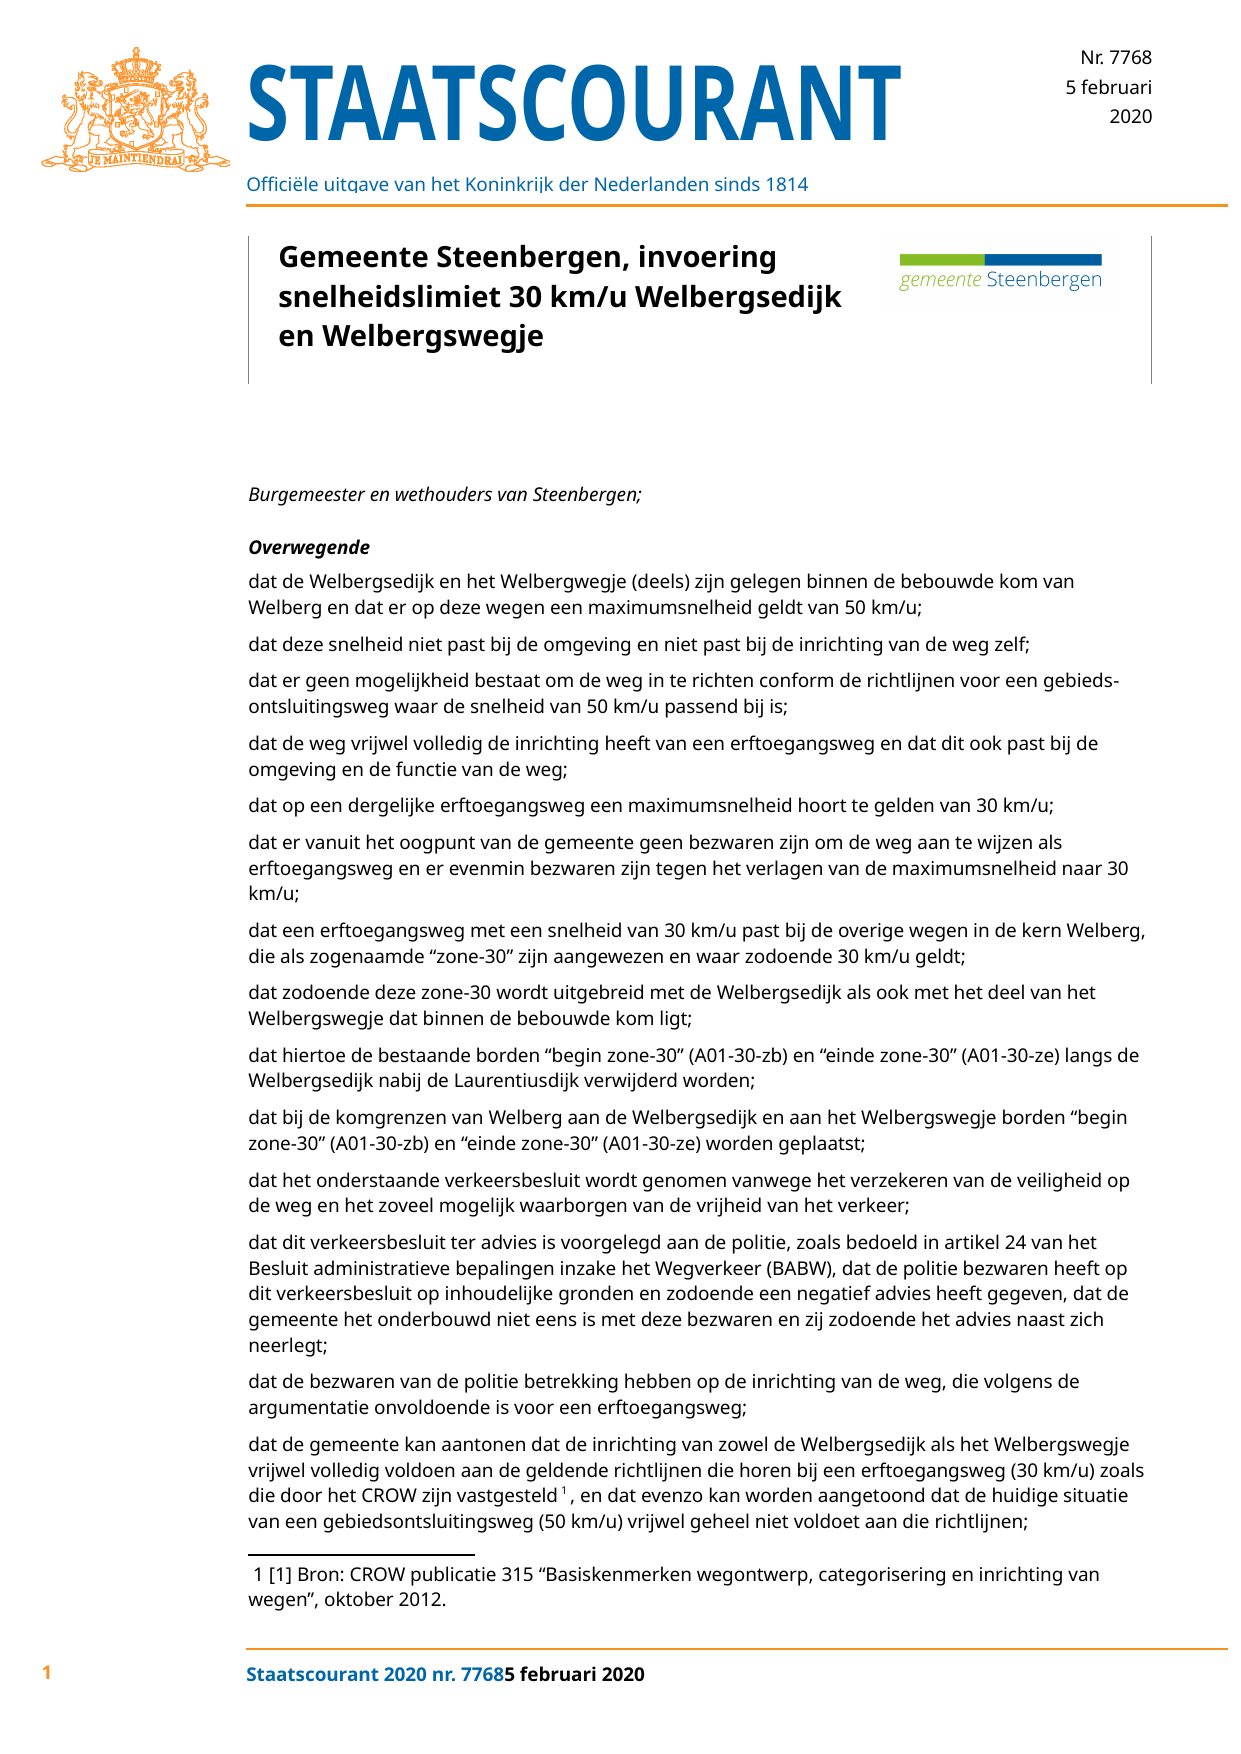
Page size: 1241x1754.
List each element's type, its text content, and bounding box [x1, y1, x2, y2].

text dat deze snelheid niet past bij de omgeving en niet past bij de inrichting van de weg zelf; [248, 631, 1152, 657]
text dat de bezwaren van de politie betrekking hebben op de inrichting van de weg, die volgens de argumentatie onvoldoende is voor een erftoegangsweg; [248, 1369, 1152, 1420]
text dat zodoende deze zone-30 wordt uitgebreid met de Welbergsedijk als ook met het deel van het Welbergswegje dat binnen de bebouwde kom ligt; [248, 979, 1152, 1031]
table_header [850, 236, 1151, 384]
picture [882, 236, 1119, 309]
text dat er geen mogelijkheid bestaat om de weg in te richten conform de richtlijnen voor een gebieds­ontsluitingsweg waar de snelheid van 50 km/u passend bij is; [248, 668, 1152, 719]
picture [41, 47, 231, 172]
text [1] Bron: CROW publicatie 315 “Basiskenmerken wegontwerp, categorisering en inrichting van wegen”, oktober 2012. [248, 1561, 1152, 1612]
text dat een erftoegangsweg met een snelheid van 30 km/u past bij de overige wegen in de kern Welberg, die als zogenaamde “zone-30” zijn aangewezen en waar zodoende 30 km/u geldt; [248, 917, 1152, 969]
text dat de Welbergsedijk en het Welbergwegje (deels) zijn gelegen binnen de bebouwde kom van Welberg en dat er op deze wegen een maximumsnelheid geldt van 50 km/u; [248, 568, 1152, 620]
text Burgemeester en wethouders van Steenbergen; [248, 482, 1152, 507]
text dat de weg vrijwel volledig de inrichting heeft van een erftoegangsweg en dat dit ook past bij de omgeving en de functie van de weg; [248, 730, 1152, 781]
text dat bij de komgrenzen van Welberg aan de Welbergsedijk en aan het Welbergswegje borden “begin zone-30” (A01-30-zb) en “einde zone-30” (A01-30-ze) worden geplaatst; [248, 1104, 1152, 1156]
text dat dit verkeersbesluit ter advies is voorgelegd aan de politie, zoals bedoeld in artikel 24 van het Besluit administratieve bepalingen inzake het Wegverkeer (BABW), dat de politie bezwaren heeft op dit verkeersbesluit op inhoudelijke gronden en zodoende een negatief advies heeft gegeven, dat de gemeente het onderbouwd niet eens is met deze bezwaren en zij zodoende het advies naast zich neerlegt; [248, 1229, 1152, 1358]
table_header Gemeente Steenbergen, invoering snelheidslimiet 30 km/u Welbergsedijk en Welbergswegje [249, 236, 850, 384]
text dat het onderstaande verkeersbesluit wordt genomen vanwege het verzekeren van de veiligheid op de weg en het zoveel mogelijk waarborgen van de vrijheid van het verkeer; [248, 1167, 1152, 1218]
text Overwegende [248, 534, 1152, 560]
text dat hiertoe de bestaande borden “begin zone-30” (A01-30-zb) en “einde zone-30” (A01-30-ze) langs de Welbergsedijk nabij de Laurentiusdijk verwijderd worden; [248, 1042, 1152, 1093]
text dat op een dergelijke erftoegangsweg een maximumsnelheid hoort te gelden van 30 km/u; [248, 792, 1152, 818]
text dat er vanuit het oogpunt van de gemeente geen bezwaren zijn om de weg aan te wijzen als erftoegangs­weg en er evenmin bezwaren zijn tegen het verlagen van de maximumsnelheid naar 30 km/u; [248, 829, 1152, 906]
text dat de gemeente kan aantonen dat de inrichting van zowel de Welbergsedijk als het Welbergswegje vrijwel volledig voldoen aan de geldende richtlijnen die horen bij een erftoegangsweg (30 km/u) zoals die door het CROW zijn vastgesteld, en dat evenzo kan worden aangetoond dat de huidige situatie van een gebiedsontsluitingsweg (50 km/u) vrijwel geheel niet voldoet aan die richtlijnen; [248, 1431, 1152, 1534]
